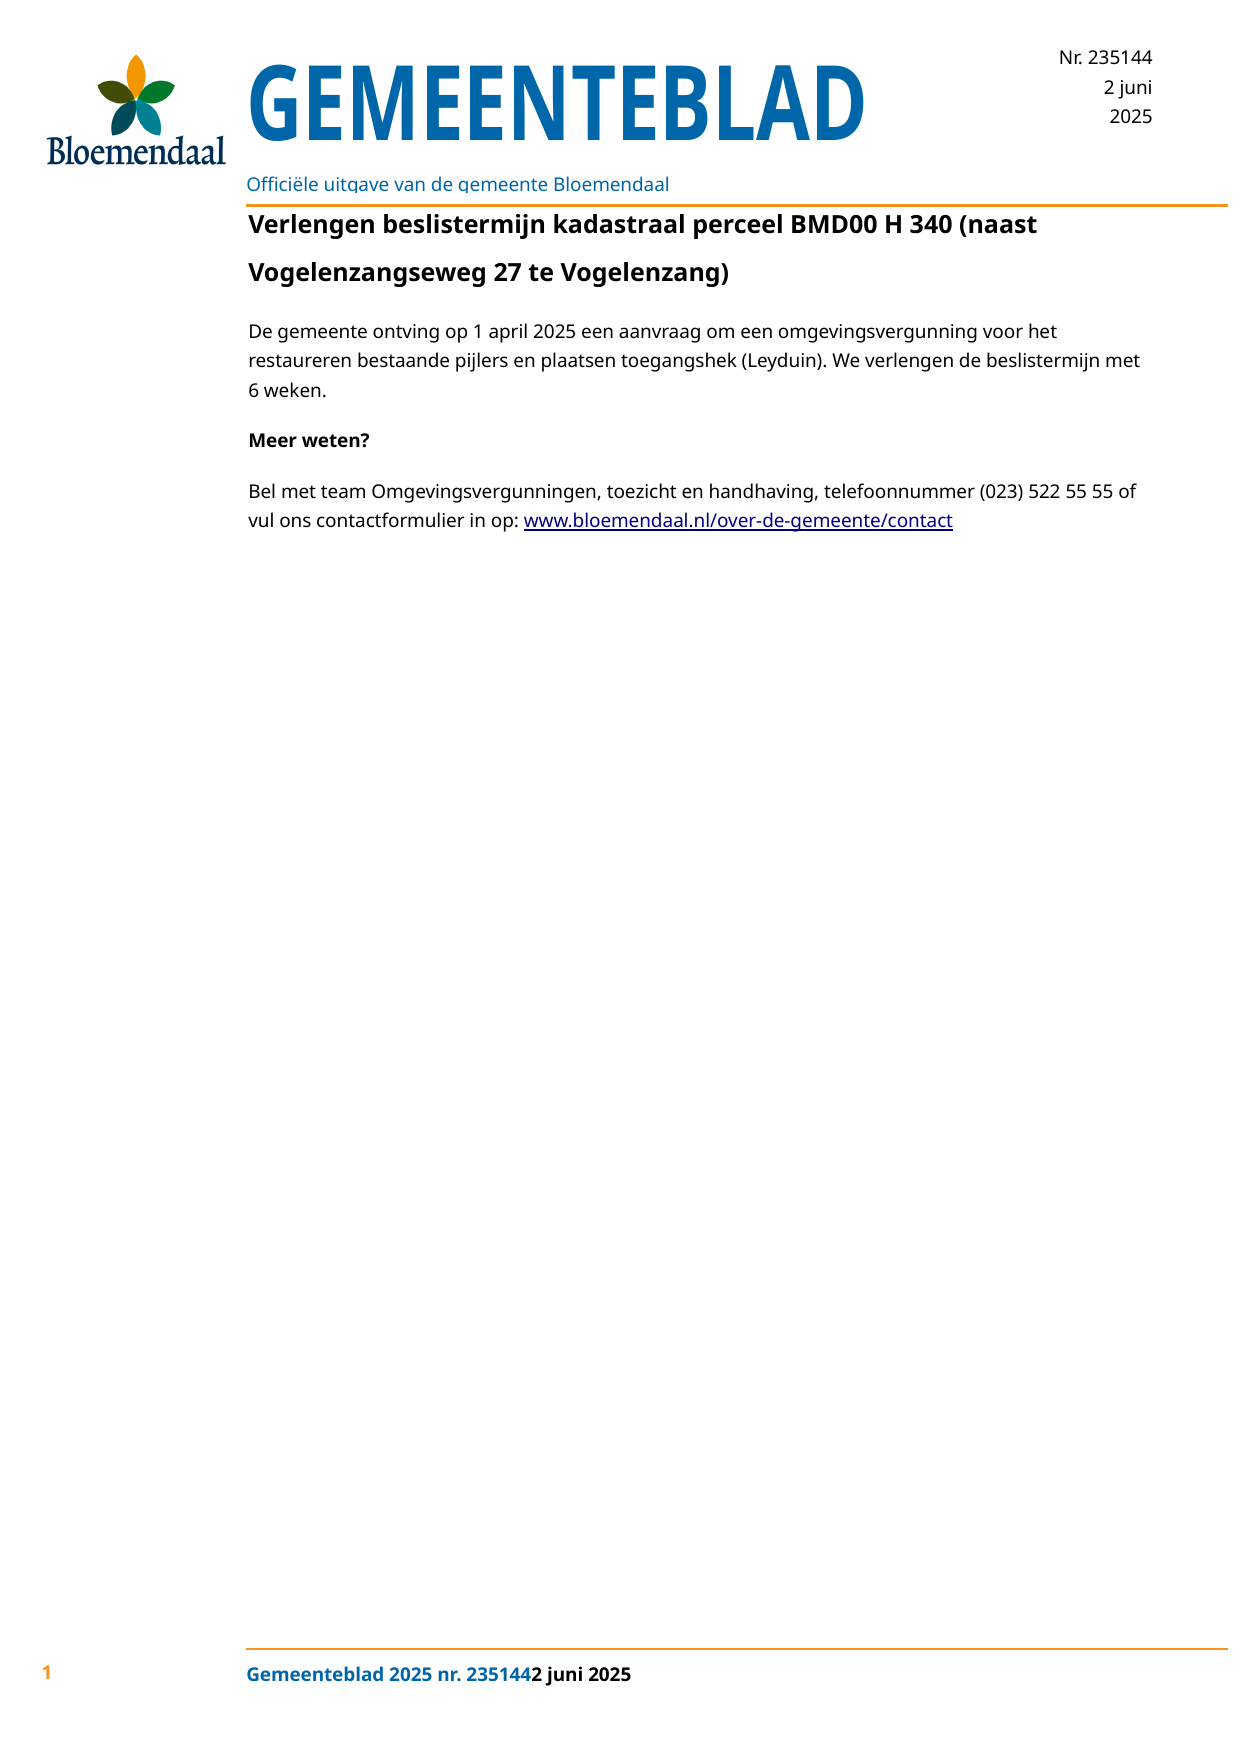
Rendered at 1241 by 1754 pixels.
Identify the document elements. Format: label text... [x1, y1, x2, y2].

picture [41, 47, 231, 172]
text Verlengen beslistermijn kadastraal perceel BMD00 H 340 (naast Vogelenzangseweg 27 te Vogelenzang) [248, 207, 1152, 288]
text De gemeente ontving op 1 april 2025 een aanvraag om een omgevingsvergunning voor het restaureren bestaande pijlers en plaatsen toegangshek (Leyduin). We verlengen de beslistermijn met 6 weken. [248, 318, 1152, 403]
text Meer weten? [248, 427, 1152, 453]
text Bel met team Omgevingsvergunningen, toezicht en handhaving, telefoonnummer (023) 522 55 55 of vul ons contactformulier in op: www.bloemendaal.nl/over-de-gemeente/contact [248, 478, 1152, 533]
